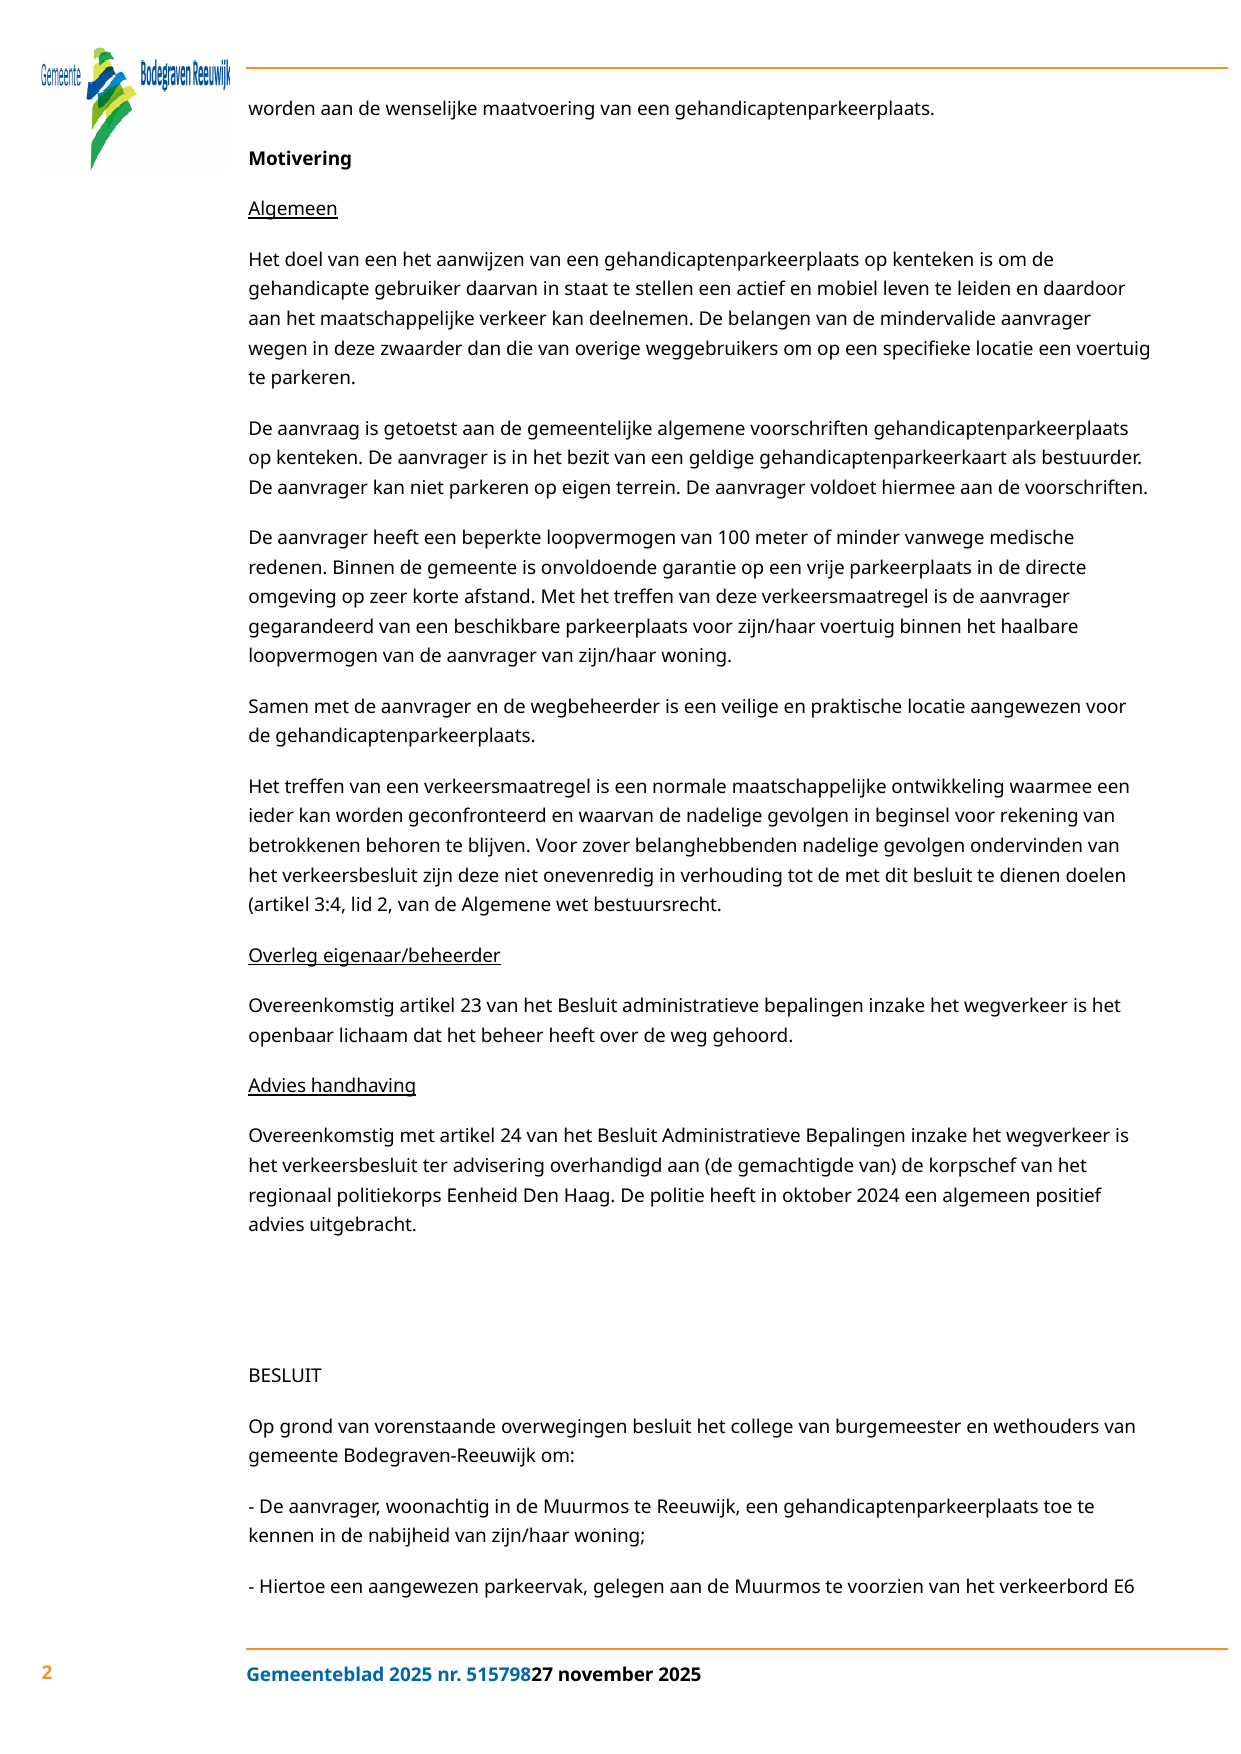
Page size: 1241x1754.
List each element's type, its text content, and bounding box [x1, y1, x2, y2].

text Het doel van een het aanwijzen van een gehandicaptenparkeerplaats op kenteken is om de gehandicapte gebruiker daarvan in staat te stellen een actief en mobiel leven te leiden en daardoor aan het maatschappelijke verkeer kan deelnemen. De belangen van de mindervalide aanvrager wegen in deze zwaarder dan die van overige weggebruikers om op een specifieke locatie een voertuig te parkeren. [248, 246, 1152, 390]
text Motivering [248, 145, 1152, 171]
text De aanvrager heeft een beperkte loopvermogen van 100 meter of minder vanwege medische redenen. Binnen de gemeente is onvoldoende garantie op een vrije parkeerplaats in de directe omgeving op zeer korte afstand. Met het treffen van deze verkeersmaatregel is de aanvrager gegarandeerd van een beschikbare parkeerplaats voor zijn/haar voertuig binnen het haalbare loopvermogen van de aanvrager van zijn/haar woning. [248, 524, 1152, 668]
text - Hiertoe een aangewezen parkeervak, gelegen aan de Muurmos te voorzien van het verkeerbord E6 [248, 1573, 1152, 1599]
text Het treffen van een verkeersmaatregel is een normale maatschappelijke ontwikkeling waarmee een ieder kan worden geconfronteerd en waarvan de nadelige gevolgen in beginsel voor rekening van betrokkenen behoren te blijven. Voor zover belanghebbenden nadelige gevolgen ondervinden van het verkeersbesluit zijn deze niet onevenredig in verhouding tot de met dit besluit te dienen doelen (artikel 3:4, lid 2, van de Algemene wet bestuursrecht. [248, 773, 1152, 917]
text BESLUIT [248, 1363, 1152, 1388]
text Overeenkomstig artikel 23 van het Besluit administratieve bepalingen inzake het wegverkeer is het openbaar lichaam dat het beheer heeft over de weg gehoord. [248, 992, 1152, 1048]
text De aanvraag is getoetst aan de gemeentelijke algemene voorschriften gehandicaptenparkeerplaats op kenteken. De aanvrager is in het bezit van een geldige gehandicaptenparkeerkaart als bestuurder. De aanvrager kan niet parkeren op eigen terrein. De aanvrager voldoet hiermee aan de voorschriften. [248, 415, 1152, 500]
picture [41, 47, 231, 172]
text Overleg eigenaar/beheerder [248, 942, 1152, 968]
text Algemeen [248, 196, 1152, 221]
text Samen met de aanvrager en de wegbeheerder is een veilige en praktische locatie aangewezen voor de gehandicaptenparkeerplaats. [248, 693, 1152, 748]
text Op grond van vorenstaande overwegingen besluit het college van burgemeester en wethouders van gemeente Bodegraven-Reeuwijk om: [248, 1413, 1152, 1468]
text worden aan de wenselijke maatvoering van een gehandicaptenparkeerplaats. [248, 95, 1152, 121]
text Overeenkomstig met artikel 24 van het Besluit Administratieve Bepalingen inzake het wegverkeer is het verkeersbesluit ter advisering overhandigd aan (de gemachtigde van) de korpschef van het regionaal politiekorps Eenheid Den Haag. De politie heeft in oktober 2024 een algemeen positief advies uitgebracht. [248, 1123, 1152, 1237]
text Advies handhaving [248, 1072, 1152, 1098]
text - De aanvrager, woonachtig in de Muurmos te Reeuwijk, een gehandicaptenparkeerplaats toe te kennen in de nabijheid van zijn/haar woning; [248, 1493, 1152, 1548]
